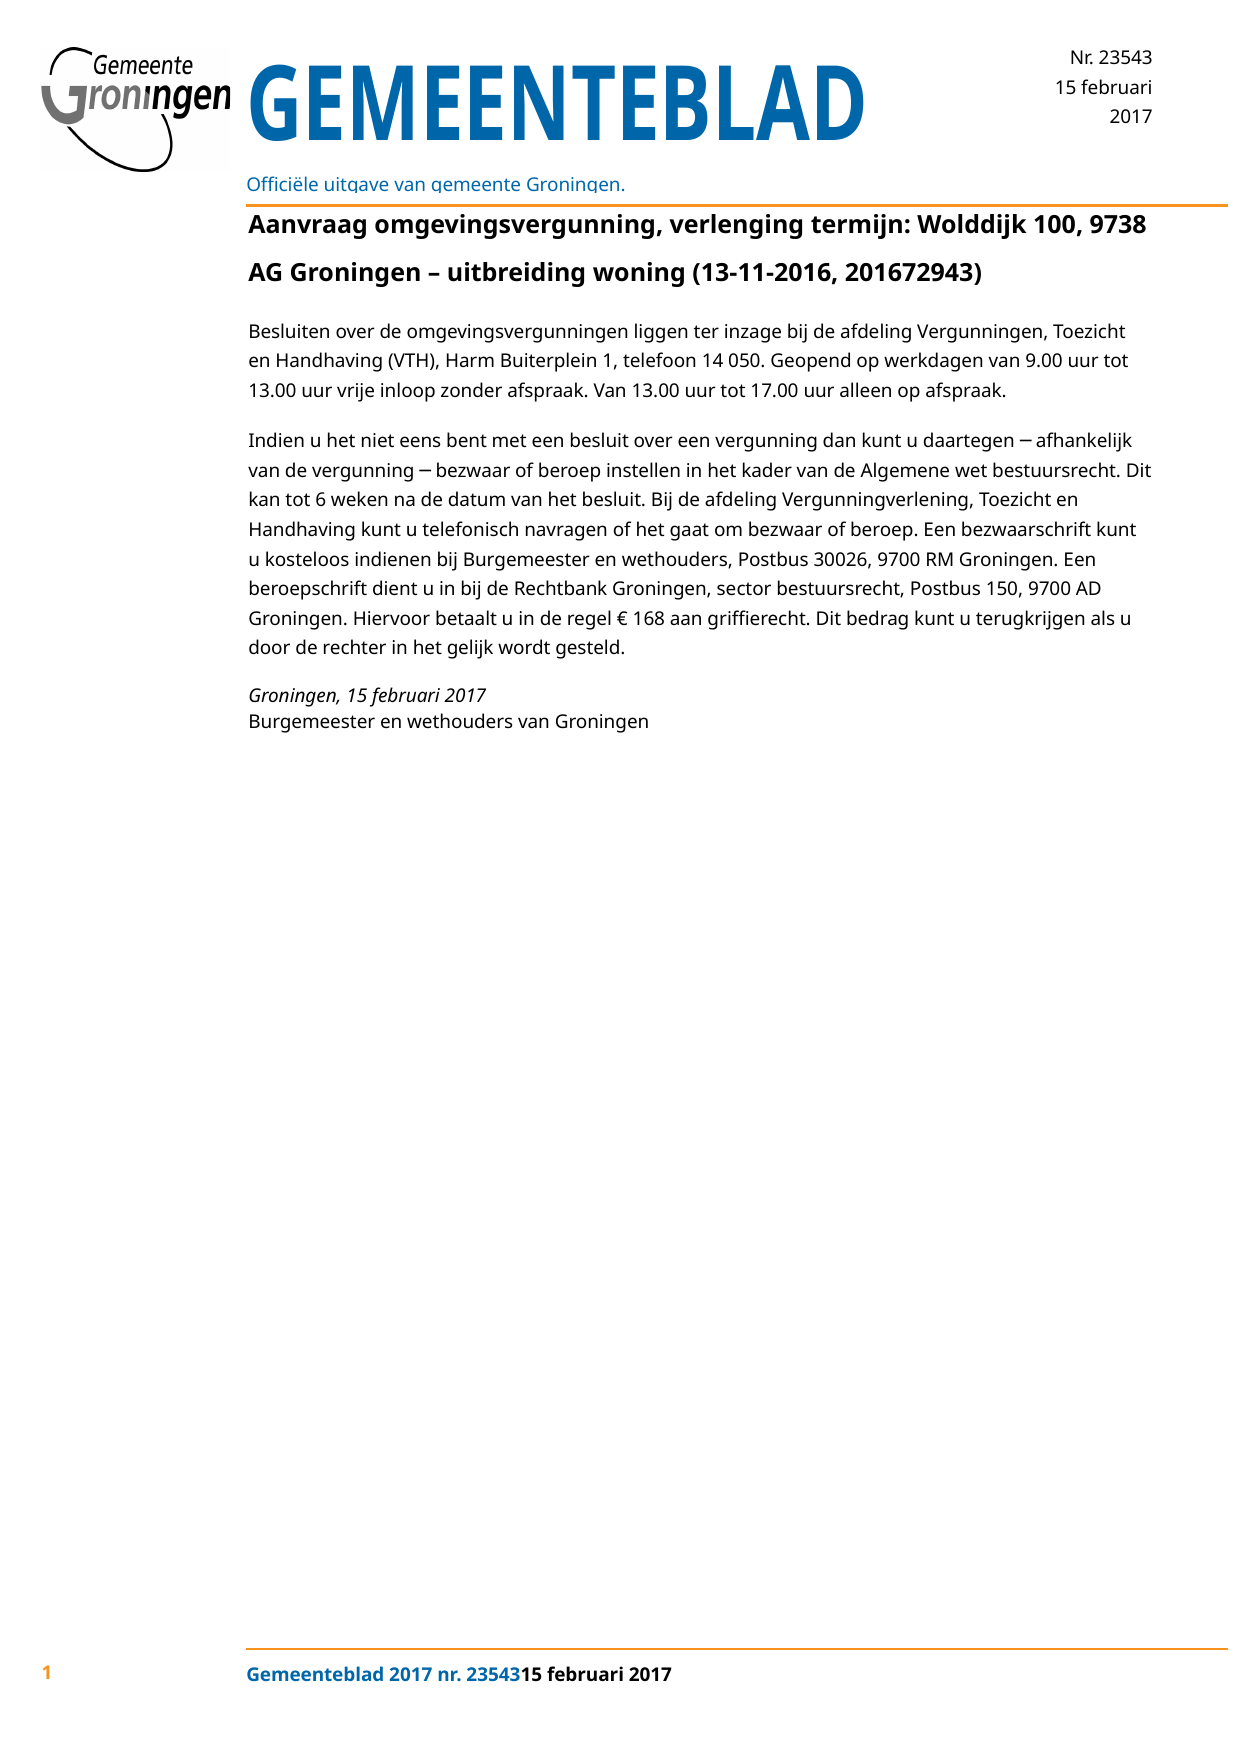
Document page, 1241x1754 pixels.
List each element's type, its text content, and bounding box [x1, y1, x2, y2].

text Burgemeester en wethouders van Groningen [248, 708, 1152, 734]
text Groningen, 15 februari 2017 [248, 682, 1152, 708]
text Indien u het niet eens bent met een besluit over een vergunning dan kunt u daartegen ─ afhankelijk van de vergunning ─ bezwaar of beroep instellen in het kader van de Algemene wet bestuursrecht. Dit kan tot 6 weken na de datum van het besluit. Bij de afdeling Vergunningverlening, Toezicht en Handhaving kunt u telefonisch navragen of het gaat om bezwaar of beroep. Een bezwaarschrift kunt u kosteloos indienen bij Burgemeester en wethouders, Postbus 30026, 9700 RM Groningen. Een beroepschrift dient u in bij de Rechtbank Groningen, sector bestuursrecht, Postbus 150, 9700 AD Groningen. Hiervoor betaalt u in de regel € 168 aan griffierecht. Dit bedrag kunt u terugkrijgen als u door de rechter in het gelijk wordt gesteld. [248, 427, 1152, 660]
text Besluiten over de omgevingsvergunningen liggen ter inzage bij de afdeling Vergunningen, Toezicht en Handhaving (VTH), Harm Buiterplein 1, telefoon 14 050. Geopend op werkdagen van 9.00 uur tot 13.00 uur vrije inloop zonder afspraak. Van 13.00 uur tot 17.00 uur alleen op afspraak. [248, 318, 1152, 403]
picture [41, 47, 231, 172]
text Aanvraag omgevingsvergunning, verlenging termijn: Wolddijk 100, 9738 AG Groningen – uitbreiding woning (13-11-2016, 201672943) [248, 207, 1152, 288]
